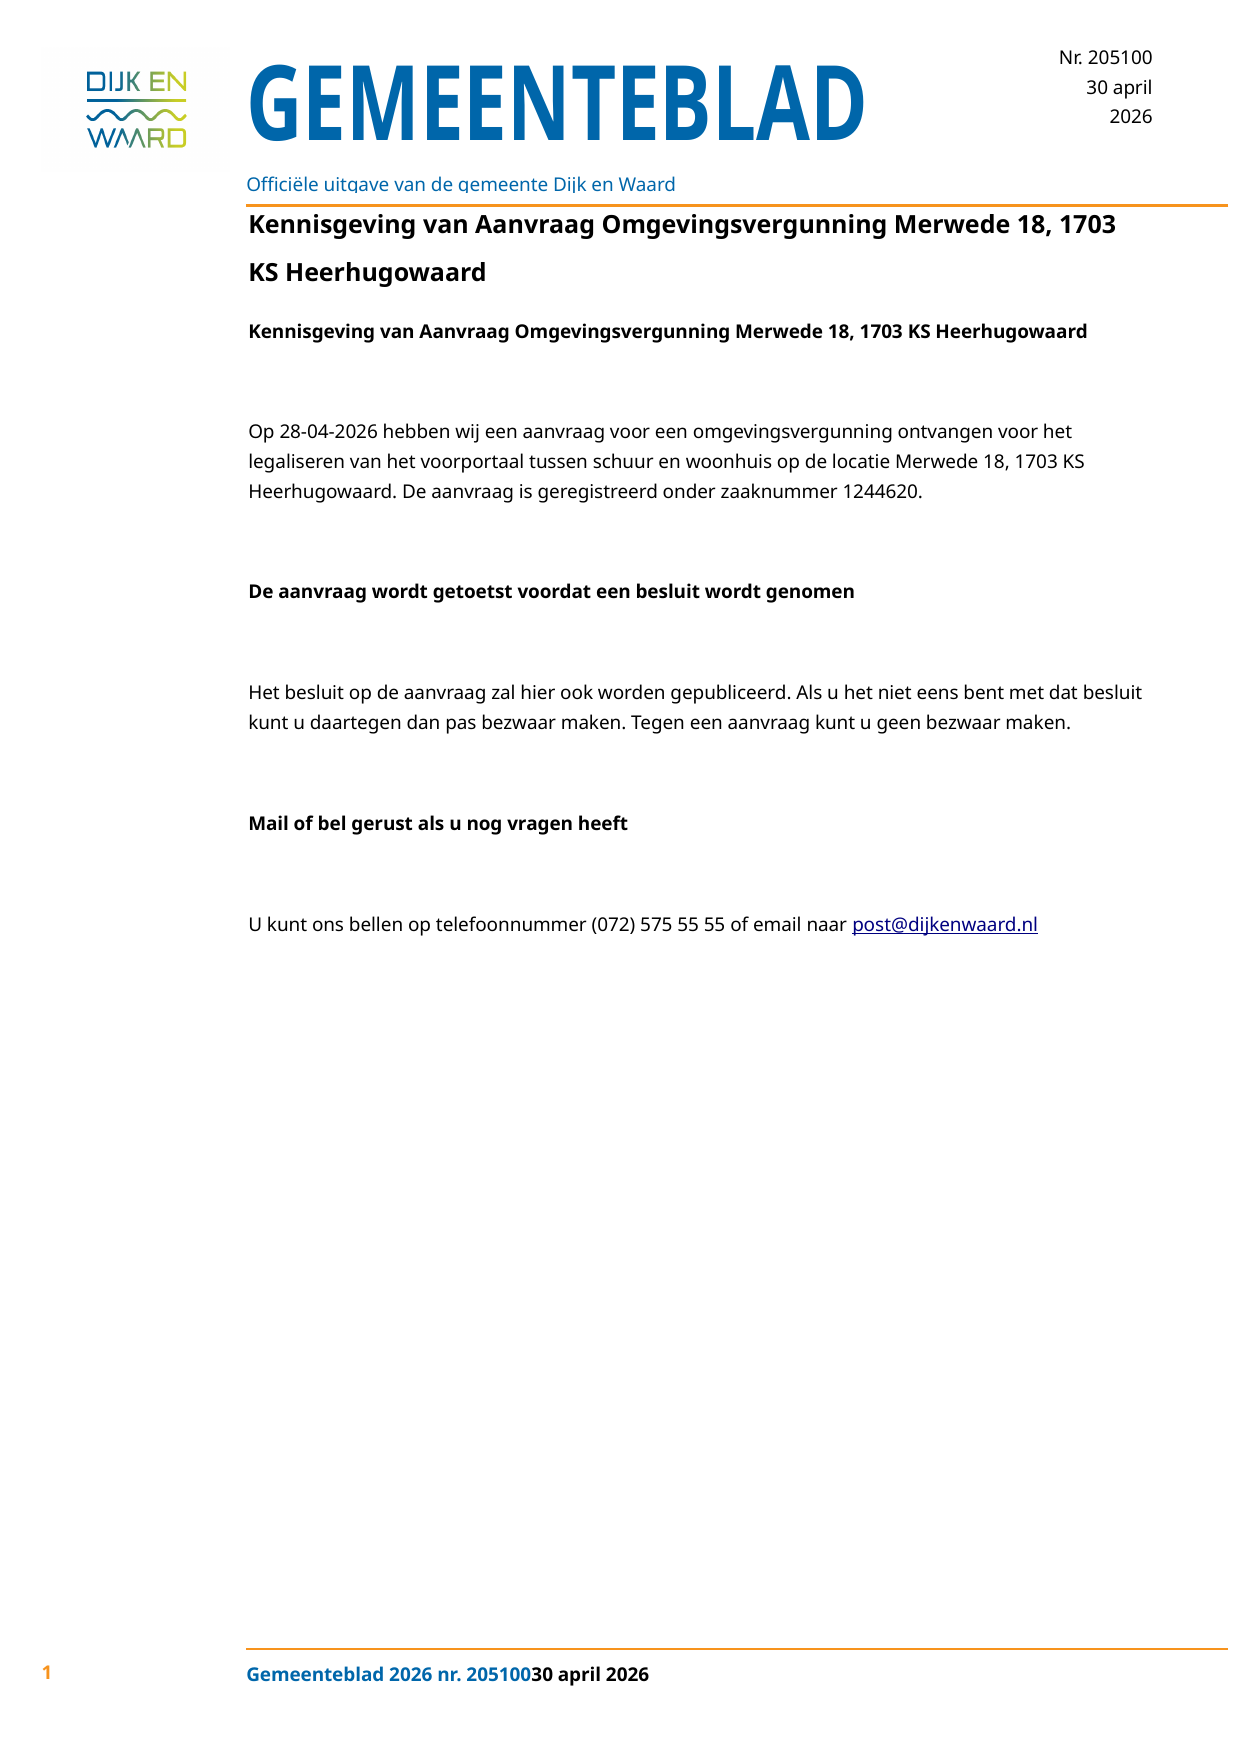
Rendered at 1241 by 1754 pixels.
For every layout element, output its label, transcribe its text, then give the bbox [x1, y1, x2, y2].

text De aanvraag wordt getoetst voordat een besluit wordt genomen [248, 579, 1152, 604]
text Kennisgeving van Aanvraag Omgevingsvergunning Merwede 18, 1703 KS Heerhugowaard [248, 318, 1152, 344]
text Op 28-04-2026 hebben wij een aanvraag voor een omgevingsvergunning ontvangen voor het legaliseren van het voorportaal tussen schuur en woonhuis op de locatie Merwede 18, 1703 KS Heerhugowaard. De aanvraag is geregistreerd onder zaaknummer 1244620. [248, 419, 1152, 504]
text Mail of bel gerust als u nog vragen heeft [248, 810, 1152, 836]
text U kunt ons bellen op telefoonnummer (072) 575 55 55 of email naar post@dijkenwaard.nl [248, 911, 1152, 937]
text Kennisgeving van Aanvraag Omgevingsvergunning Merwede 18, 1703 KS Heerhugowaard [248, 207, 1152, 288]
picture [41, 47, 231, 172]
text Het besluit op de aanvraag zal hier ook worden gepubliceerd. Als u het niet eens bent met dat besluit kunt u daartegen dan pas bezwaar maken. Tegen een aanvraag kunt u geen bezwaar maken. [248, 679, 1152, 735]
